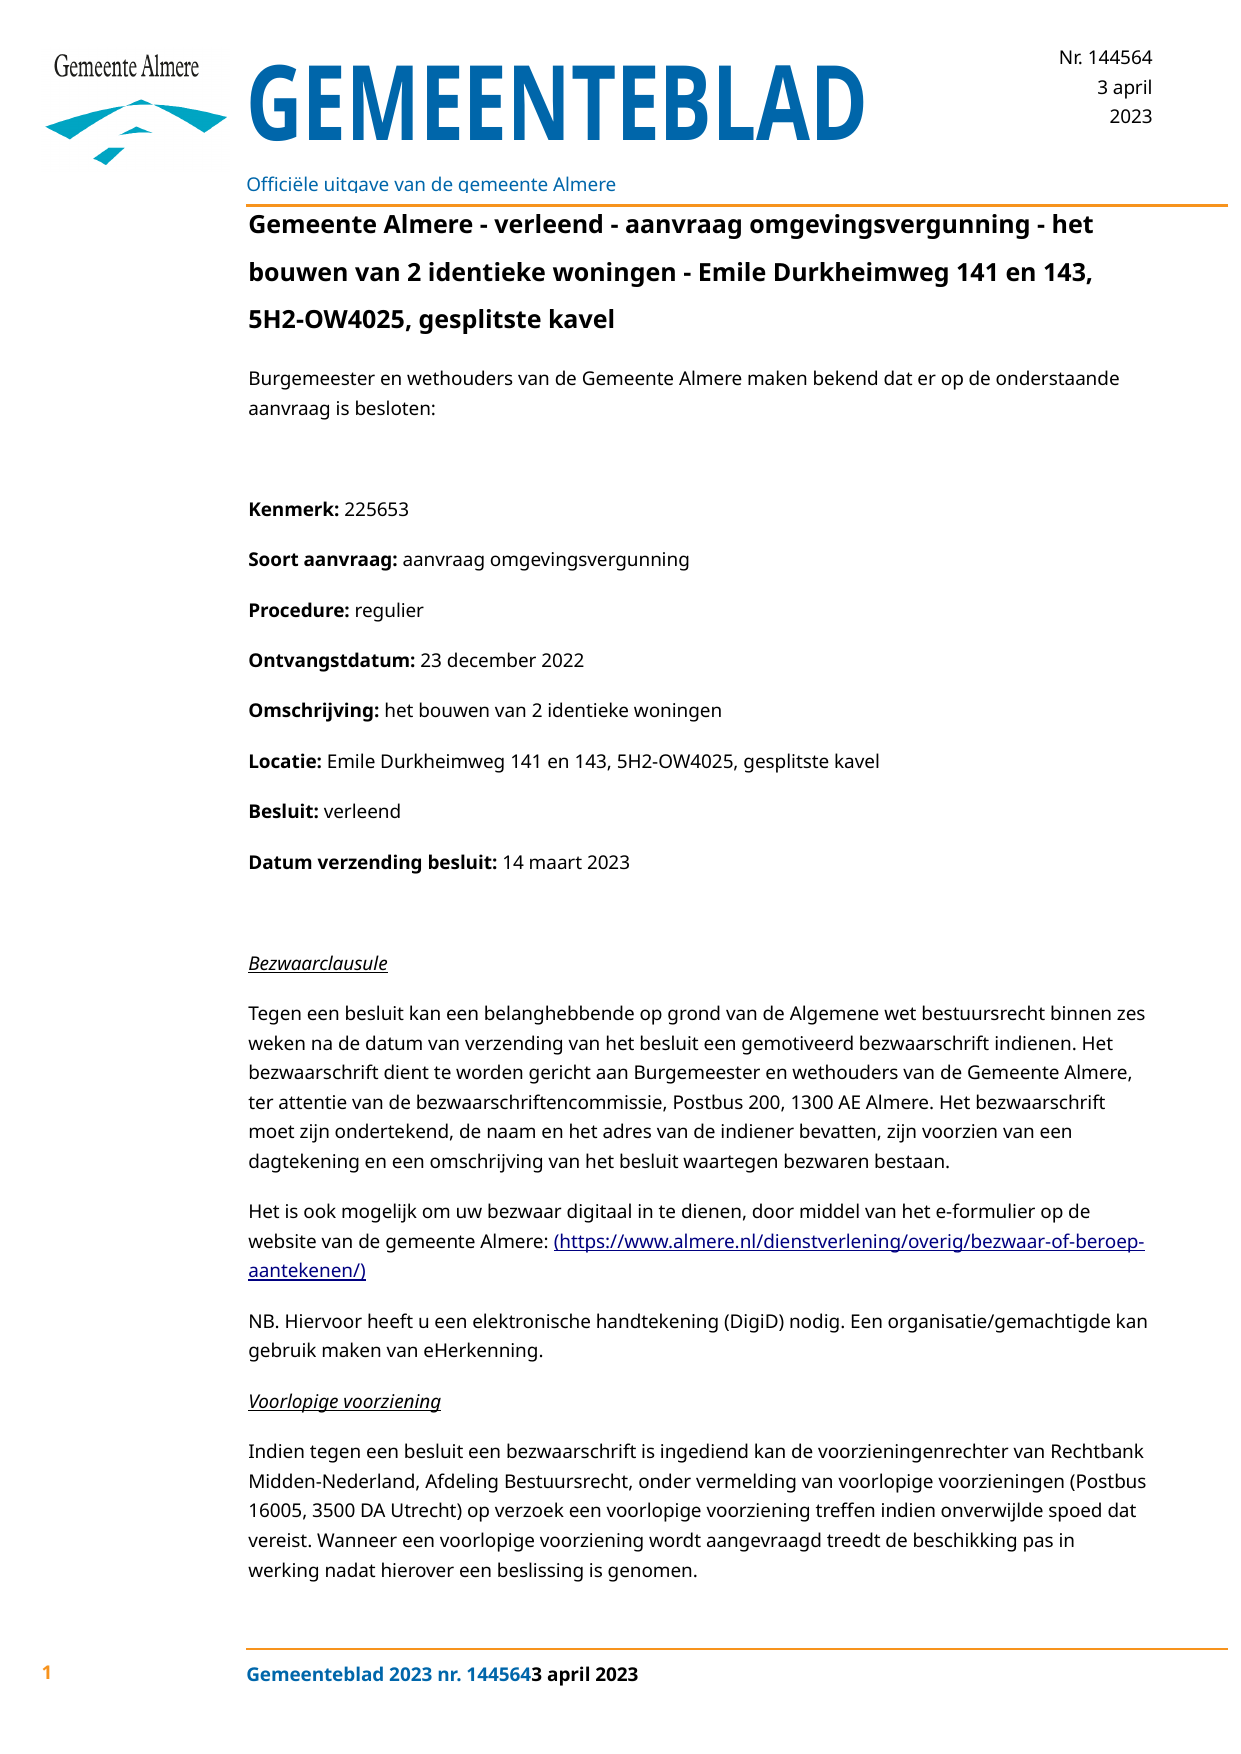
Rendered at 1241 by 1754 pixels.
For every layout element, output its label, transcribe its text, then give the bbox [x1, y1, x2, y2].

text Ontvangstdatum: 23 december 2022 [248, 647, 1152, 673]
text Tegen een besluit kan een belanghebbende op grond van de Algemene wet bestuursrecht binnen zes weken na de datum van verzending van het besluit een gemotiveerd bezwaarschrift indienen. Het bezwaarschrift dient te worden gericht aan Burgemeester en wethouders van de Gemeente Almere, ter attentie van de bezwaarschriftencommissie, Postbus 200, 1300 AE Almere. Het bezwaarschrift moet zijn ondertekend, de naam en het adres van de indiener bevatten, zijn voorzien van een dagtekening en een omschrijving van het besluit waartegen bezwaren bestaan. [248, 1000, 1152, 1174]
text Soort aanvraag: aanvraag omgevingsvergunning [248, 546, 1152, 572]
text Kenmerk: 225653 [248, 496, 1152, 522]
text Procedure: regulier [248, 597, 1152, 622]
text Indien tegen een besluit een bezwaarschrift is ingediend kan de voorzieningenrechter van Rechtbank Midden-Nederland, Afdeling Bestuursrecht, onder vermelding van voorlopige voorzieningen (Postbus 16005, 3500 DA Utrecht) op verzoek een voorlopige voorziening treffen indien onverwijlde spoed dat vereist. Wanneer een voorlopige voorziening wordt aangevraagd treedt de beschikking pas in werking nadat hierover een beslissing is genomen. [248, 1438, 1152, 1582]
text Omschrijving: het bouwen van 2 identieke woningen [248, 698, 1152, 723]
text Burgemeester en wethouders van de Gemeente Almere maken bekend dat er op de onderstaande aanvraag is besloten: [248, 366, 1152, 421]
text NB. Hiervoor heeft u een elektronische handtekening (DigiD) nodig. Een organisatie/gemachtigde kan gebruik maken van eHerkenning. [248, 1308, 1152, 1363]
text Gemeente Almere - verleend - aanvraag omgevingsvergunning - het bouwen van 2 identieke woningen - Emile Durkheimweg 141 en 143, 5H2-OW4025, gesplitste kavel [248, 207, 1152, 336]
picture [41, 47, 231, 172]
text Bezwaarclausule [248, 950, 1152, 975]
text Voorlopige voorziening [248, 1388, 1152, 1414]
text Locatie: Emile Durkheimweg 141 en 143, 5H2-OW4025, gesplitste kavel [248, 748, 1152, 774]
text Datum verzending besluit: 14 maart 2023 [248, 849, 1152, 874]
text Het is ook mogelijk om uw bezwaar digitaal in te dienen, door middel van het e-formulier op de website van de gemeente Almere: (https://www.almere.nl/dienstverlening/overig/bezwaar-of-beroep-aantekenen/) [248, 1198, 1152, 1283]
text Besluit: verleend [248, 798, 1152, 824]
